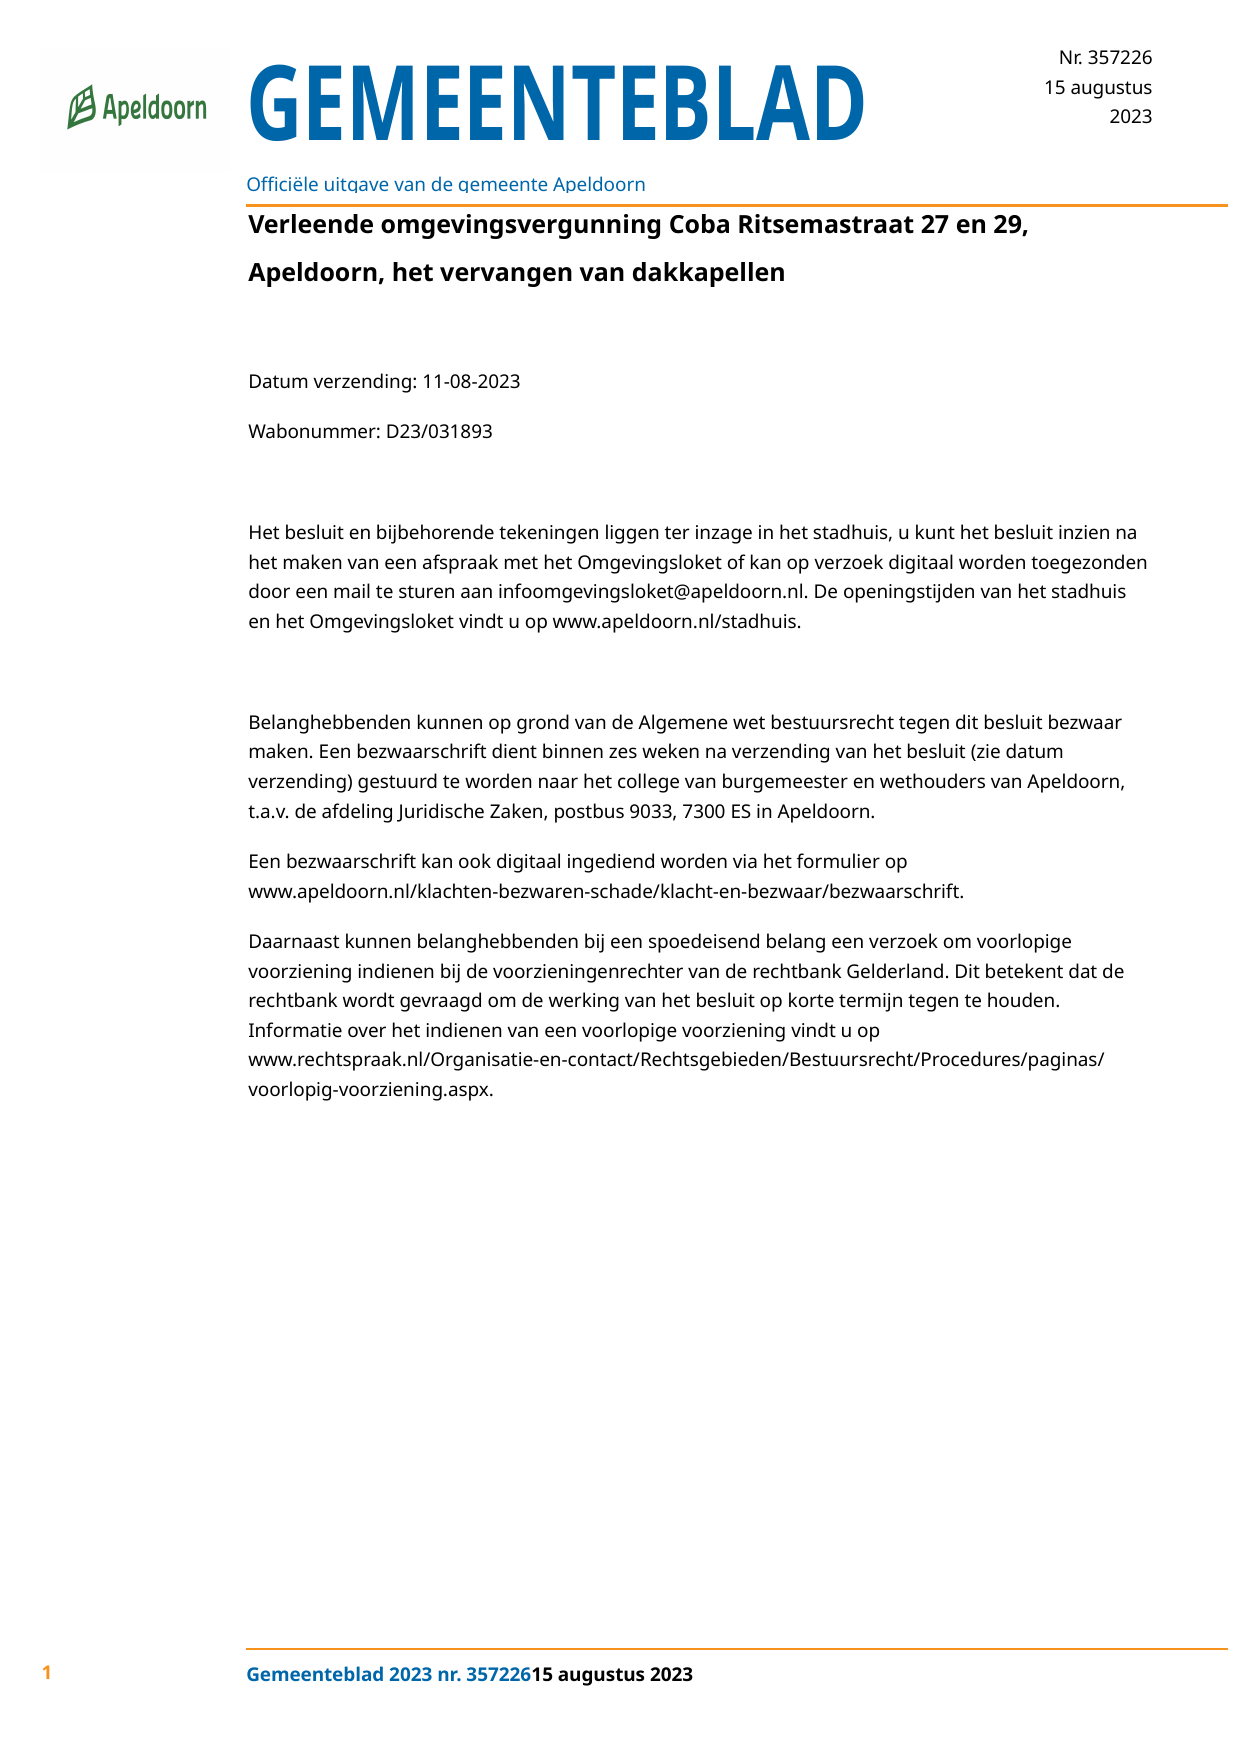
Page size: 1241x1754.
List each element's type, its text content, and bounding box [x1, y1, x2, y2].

text Daarnaast kunnen belanghebbenden bij een spoedeisend belang een verzoek om voorlopige voorziening indienen bij de voorzieningenrechter van de rechtbank Gelderland. Dit betekent dat de rechtbank wordt gevraagd om de werking van het besluit op korte termijn tegen te houden. Informatie over het indienen van een voorlopige voorziening vindt u op www.rechtspraak.nl/Organisatie-en-contact/Rechtsgebieden/Bestuursrecht/Procedures/paginas/voorlopig-voorziening.aspx. [248, 928, 1152, 1102]
text Een bezwaarschrift kan ook digitaal ingediend worden via het formulier op www.apeldoorn.nl/klachten-bezwaren-schade/klacht-en-bezwaar/bezwaarschrift. [248, 848, 1152, 904]
text Het besluit en bijbehorende tekeningen liggen ter inzage in het stadhuis, u kunt het besluit inzien na het maken van een afspraak met het Omgevingsloket of kan op verzoek digitaal worden toegezonden door een mail te sturen aan infoomgevingsloket@apeldoorn.nl. De openingstijden van het stadhuis en het Omgevingsloket vindt u op www.apeldoorn.nl/stadhuis. [248, 519, 1152, 634]
picture [41, 47, 231, 172]
text Datum verzending: 11-08-2023 [248, 368, 1152, 394]
text Belanghebbenden kunnen op grond van de Algemene wet bestuursrecht tegen dit besluit bezwaar maken. Een bezwaarschrift dient binnen zes weken na verzending van het besluit (zie datum verzending) gestuurd te worden naar het college van burgemeester en wethouders van Apeldoorn, t.a.v. de afdeling Juridische Zaken, postbus 9033, 7300 ES in Apeldoorn. [248, 709, 1152, 824]
text Verleende omgevingsvergunning Coba Ritsemastraat 27 en 29, Apeldoorn, het vervangen van dakkapellen [248, 207, 1152, 288]
text Wabonummer: D23/031893 [248, 419, 1152, 444]
